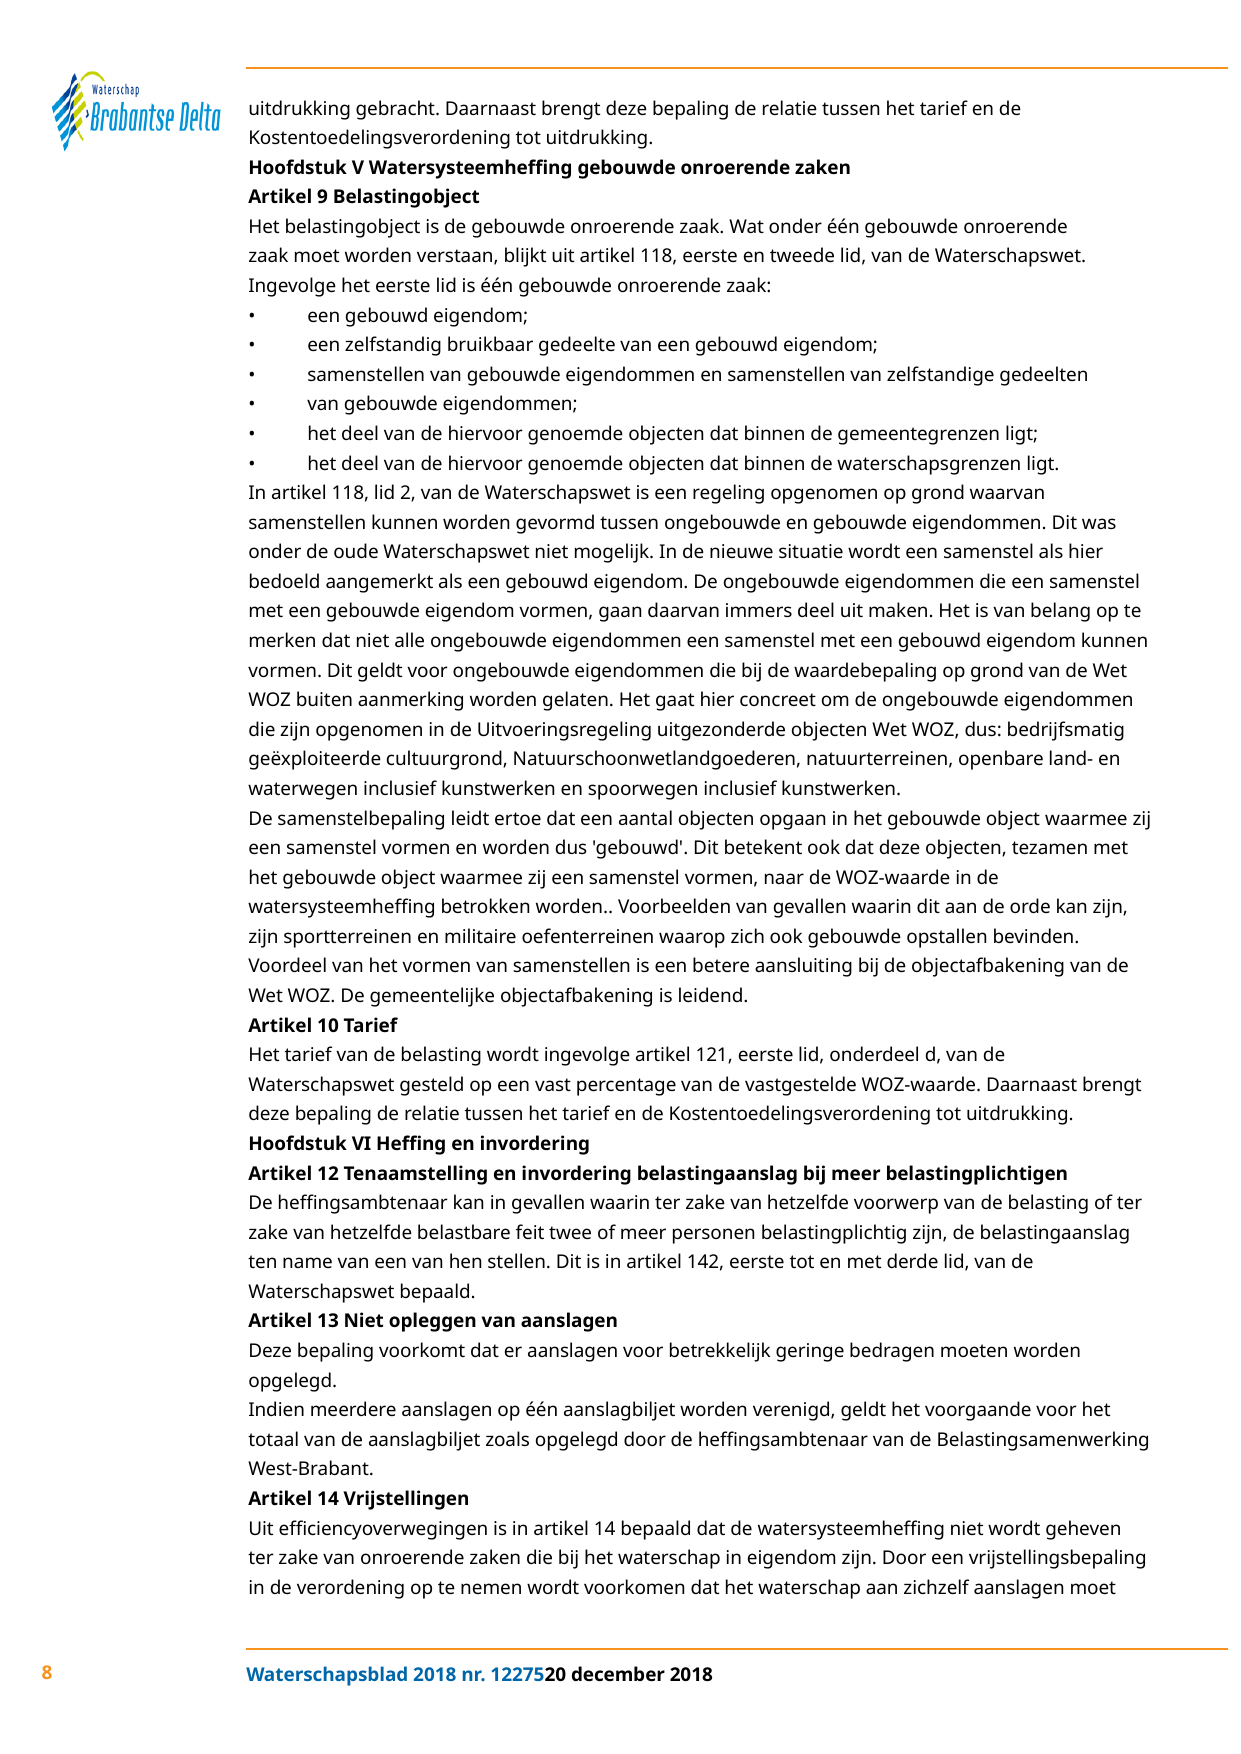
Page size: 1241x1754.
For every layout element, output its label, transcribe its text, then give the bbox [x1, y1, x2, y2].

list een zelfstandig bruikbaar gedeelte van een gebouwd eigendom; [248, 331, 1152, 357]
text Het tarief van de belasting wordt ingevolge artikel 121, eerste lid, onderdeel d, van de Waterschapswet gesteld op een vast percentage van de vastgestelde WOZ-waarde. Daarnaast brengt deze bepaling de relatie tussen het tarief en de Kostentoedelingsverordening tot uitdrukking. [248, 1041, 1152, 1126]
text Artikel 10 Tarief [248, 1012, 1152, 1038]
text De heffingsambtenaar kan in gevallen waarin ter zake van hetzelfde voorwerp van de belasting of ter zake van hetzelfde belastbare feit twee of meer personen belastingplichtig zijn, de belastingaanslag ten name van een van hen stellen. Dit is in artikel 142, eerste tot en met derde lid, van de Waterschapswet bepaald. [248, 1189, 1152, 1304]
text Hoofdstuk VI Heffing en invordering [248, 1130, 1152, 1156]
text Hoofdstuk V Watersysteemheffing gebouwde onroerende zaken [248, 154, 1152, 180]
text Ingevolge het eerste lid is één gebouwde onroerende zaak: [248, 272, 1152, 298]
list van gebouwde eigendommen; [248, 391, 1152, 416]
text uitdrukking gebracht. Daarnaast brengt deze bepaling de relatie tussen het tarief en de Kostentoedelingsverordening tot uitdrukking. [248, 95, 1152, 150]
text Indien meerdere aanslagen op één aanslagbiljet worden verenigd, geldt het voorgaande voor het totaal van de aanslagbiljet zoals opgelegd door de heffingsambtenaar van de Belastingsamenwerking West-Brabant. [248, 1396, 1152, 1481]
list het deel van de hiervoor genoemde objecten dat binnen de gemeentegrenzen ligt; [248, 420, 1152, 446]
text Artikel 9 Belastingobject [248, 183, 1152, 209]
list het deel van de hiervoor genoemde objecten dat binnen de waterschapsgrenzen ligt. [248, 450, 1152, 476]
text Deze bepaling voorkomt dat er aanslagen voor betrekkelijk geringe bedragen moeten worden opgelegd. [248, 1337, 1152, 1393]
picture [41, 47, 231, 172]
text Artikel 14 Vrijstellingen [248, 1485, 1152, 1511]
text In artikel 118, lid 2, van de Waterschapswet is een regeling opgenomen op grond waarvan samenstellen kunnen worden gevormd tussen ongebouwde en gebouwde eigendommen. Dit was onder de oude Waterschapswet niet mogelijk. In de nieuwe situatie wordt een samenstel als hier bedoeld aangemerkt als een gebouwd eigendom. De ongebouwde eigendommen die een samenstel met een gebouwde eigendom vormen, gaan daarvan immers deel uit maken. Het is van belang op te merken dat niet alle ongebouwde eigendommen een samenstel met een gebouwd eigendom kunnen vormen. Dit geldt voor ongebouwde eigendommen die bij de waardebepaling op grond van de Wet WOZ buiten aanmerking worden gelaten. Het gaat hier concreet om de ongebouwde eigendommen die zijn opgenomen in de Uitvoeringsregeling uitgezonderde objecten Wet WOZ, dus: bedrijfsmatig geëxploiteerde cultuurgrond, Natuurschoonwetlandgoederen, natuurterreinen, openbare land- en waterwegen inclusief kunstwerken en spoorwegen inclusief kunstwerken. [248, 479, 1152, 801]
text zaak moet worden verstaan, blijkt uit artikel 118, eerste en tweede lid, van de Waterschapswet. [248, 243, 1152, 268]
list een gebouwd eigendom; [248, 302, 1152, 328]
text De samenstelbepaling leidt ertoe dat een aantal objecten opgaan in het gebouwde object waarmee zij een samenstel vormen en worden dus 'gebouwd'. Dit betekent ook dat deze objecten, tezamen met het gebouwde object waarmee zij een samenstel vormen, naar de WOZ-waarde in de watersysteemheffing betrokken worden.. Voorbeelden van gevallen waarin dit aan de orde kan zijn, zijn sportterreinen en militaire oefenterreinen waarop zich ook gebouwde opstallen bevinden. Voordeel van het vormen van samenstellen is een betere aansluiting bij de objectafbakening van de Wet WOZ. De gemeentelijke objectafbakening is leidend. [248, 805, 1152, 1008]
list samenstellen van gebouwde eigendommen en samenstellen van zelfstandige gedeelten [248, 361, 1152, 387]
text Artikel 13 Niet opleggen van aanslagen [248, 1308, 1152, 1333]
text Artikel 12 Tenaamstelling en invordering belastingaanslag bij meer belastingplichtigen [248, 1160, 1152, 1186]
text Het belastingobject is de gebouwde onroerende zaak. Wat onder één gebouwde onroerende [248, 213, 1152, 239]
text Uit efficiencyoverwegingen is in artikel 14 bepaald dat de watersysteemheffing niet wordt geheven ter zake van onroerende zaken die bij het waterschap in eigendom zijn. Door een vrijstellingsbepaling in de verordening op te nemen wordt voorkomen dat het waterschap aan zichzelf aanslagen moet [248, 1515, 1152, 1600]
